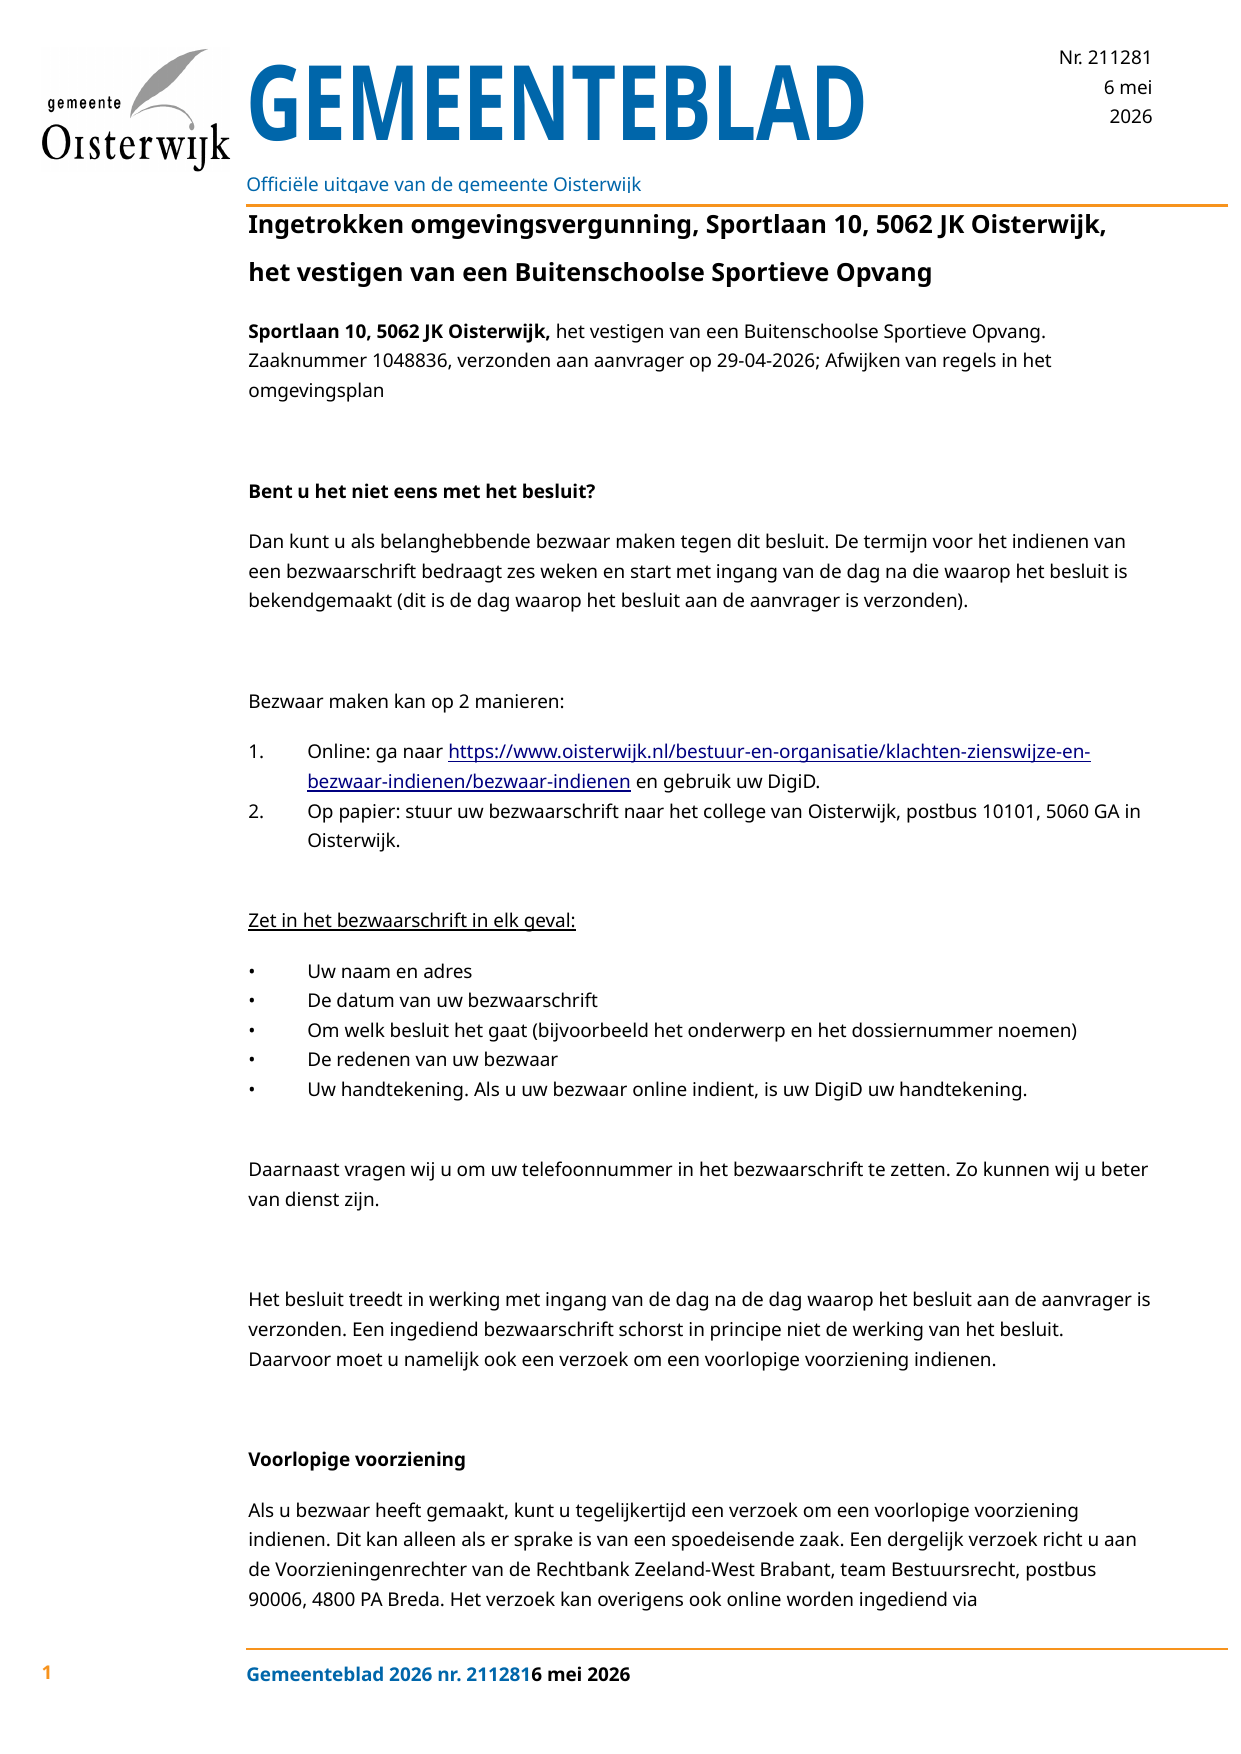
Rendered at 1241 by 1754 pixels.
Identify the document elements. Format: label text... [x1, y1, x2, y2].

picture [41, 47, 231, 172]
list Online: ga naar https://www.oisterwijk.nl/bestuur-en-organisatie/klachten-zienswijze-en-bezwaar-indienen/bezwaar-indienen en gebruik uw DigiD. [248, 739, 1152, 794]
text Bezwaar maken kan op 2 manieren: [248, 688, 1152, 714]
text Bent u het niet eens met het besluit? [248, 478, 1152, 504]
text Dan kunt u als belanghebbende bezwaar maken tegen dit besluit. De termijn voor het indienen van een bezwaarschrift bedraagt zes weken en start met ingang van de dag na die waarop het besluit is bekendgemaakt (dit is de dag waarop het besluit aan de aanvrager is verzonden). [248, 528, 1152, 613]
text Het besluit treedt in werking met ingang van de dag na de dag waarop het besluit aan de aanvrager is verzonden. Een ingediend bezwaarschrift schorst in principe niet de werking van het besluit. Daarvoor moet u namelijk ook een verzoek om een voorlopige voorziening indienen. [248, 1287, 1152, 1372]
text Zet in het bezwaarschrift in elk geval: [248, 907, 1152, 933]
list De redenen van uw bezwaar [248, 1047, 1152, 1072]
text Als u bezwaar heeft gemaakt, kunt u tegelijkertijd een verzoek om een voorlopige voorziening indienen. Dit kan alleen als er sprake is van een spoedeisende zaak. Een dergelijk verzoek richt u aan de Voorzieningenrechter van de Rechtbank Zeeland-West Brabant, team Bestuursrecht, postbus 90006, 4800 PA Breda. Het verzoek kan overigens ook online worden ingediend via [248, 1497, 1152, 1612]
list Op papier: stuur uw bezwaarschrift naar het college van Oisterwijk, postbus 10101, 5060 GA in Oisterwijk. [248, 798, 1152, 853]
text Sportlaan 10, 5062 JK Oisterwijk, het vestigen van een Buitenschoolse Sportieve Opvang. Zaaknummer 1048836, verzonden aan aanvrager op 29-04-2026; Afwijken van regels in het omgevingsplan [248, 318, 1152, 403]
list Om welk besluit het gaat (bijvoorbeeld het onderwerp en het dossiernummer noemen) [248, 1017, 1152, 1043]
text Ingetrokken omgevingsvergunning, Sportlaan 10, 5062 JK Oisterwijk, het vestigen van een Buitenschoolse Sportieve Opvang [248, 207, 1152, 288]
list Uw handtekening. Als u uw bezwaar online indient, is uw DigiD uw handtekening. [248, 1076, 1152, 1102]
list De datum van uw bezwaarschrift [248, 987, 1152, 1013]
text Daarnaast vragen wij u om uw telefoonnummer in het bezwaarschrift te zetten. Zo kunnen wij u beter van dienst zijn. [248, 1156, 1152, 1212]
list Uw naam en adres [248, 958, 1152, 984]
text Voorlopige voorziening [248, 1447, 1152, 1472]
